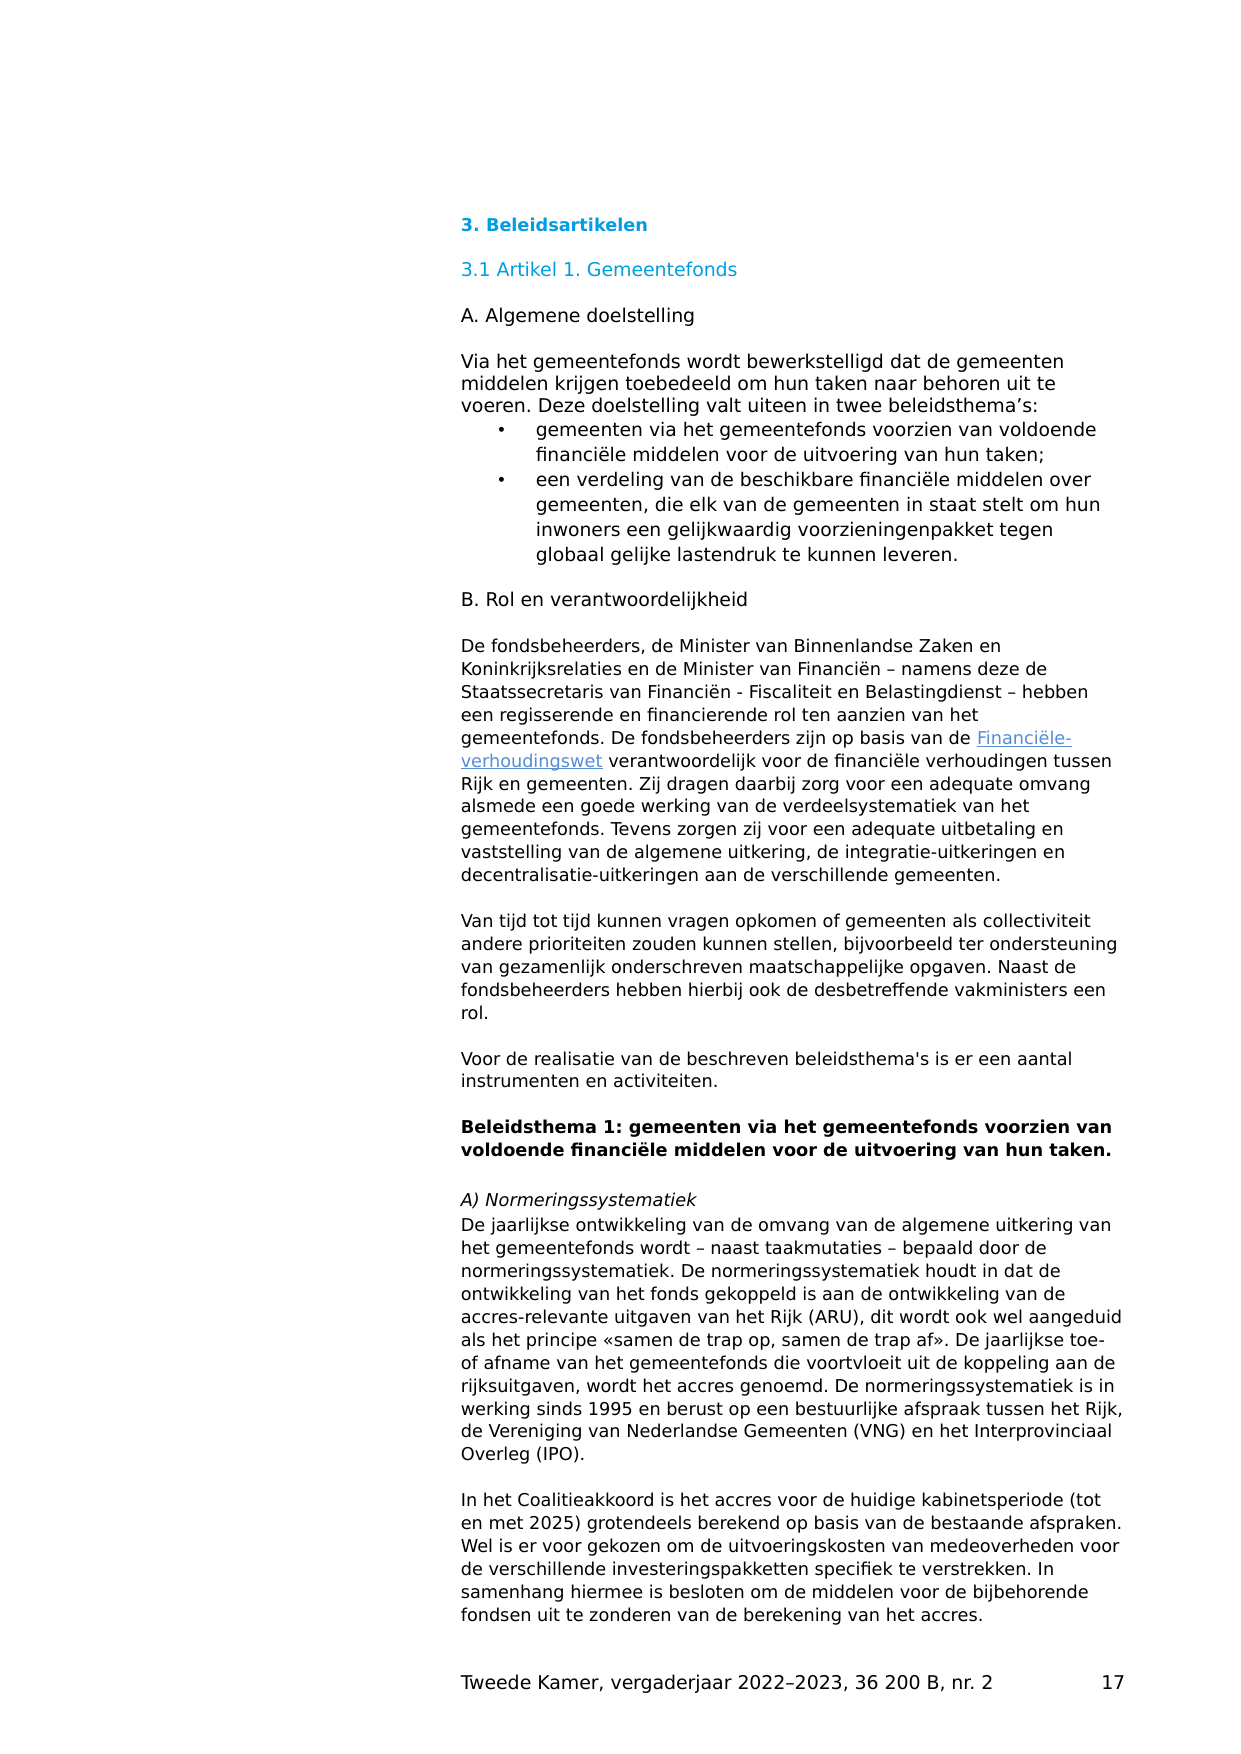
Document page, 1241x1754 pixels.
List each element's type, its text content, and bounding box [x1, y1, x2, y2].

title A. Algemene doelstelling [461, 305, 1125, 327]
title 3.1 Artikel 1. Gemeentefonds [461, 259, 1125, 281]
text De jaarlijkse ontwikkeling van de omvang van de algemene uitkering van het gemeentefonds wordt – naast taakmutaties – bepaald door de normeringssystematiek. De normeringssystematiek houdt in dat de ontwikkeling van het fonds gekoppeld is aan de ontwikkeling van de accres-relevante uitgaven van het Rijk (ARU), dit wordt ook wel aangeduid als het principe «samen de trap op, samen de trap af». De jaarlijkse toe- of afname van het gemeentefonds die voortvloeit uit de koppeling aan de rijksuitgaven, wordt het accres genoemd. De normeringssystematiek is in werking sinds 1995 en berust op een bestuurlijke afspraak tussen het Rijk, de Vereniging van Nederlandse Gemeenten (VNG) en het Interprovinciaal Overleg (IPO). [461, 1213, 1125, 1465]
title B. Rol en verantwoordelijkheid [461, 588, 1125, 610]
text De fondsbeheerders, de Minister van Binnenlandse Zaken en Koninkrijksrelaties en de Minister van Financiën – namens deze de Staatssecretaris van Financiën - Fiscaliteit en Belastingdienst – hebben een regisserende en financierende rol ten aanzien van het gemeentefonds. De fondsbeheerders zijn op basis van de Financiële-verhoudingswet verantwoordelijk voor de financiële verhoudingen tussen Rijk en gemeenten. Zij dragen daarbij zorg voor een adequate omvang alsmede een goede werking van de verdeelsystematiek van het gemeentefonds. Tevens zorgen zij voor een adequate uitbetaling en vaststelling van de algemene uitkering, de integratie-uitkeringen en decentralisatie-uitkeringen aan de verschillende gemeenten. [461, 634, 1125, 886]
text Van tijd tot tijd kunnen vragen opkomen of gemeenten als collectiviteit andere prioriteiten zouden kunnen stellen, bijvoorbeeld ter ondersteuning van gezamenlijk onderschreven maatschappelijke opgaven. Naast de fondsbeheerders hebben hierbij ook de desbetreffende vakministers een rol. [461, 909, 1125, 1024]
list gemeenten via het gemeentefonds voorzien van voldoende financiële middelen voor de uitvoering van hun taken; [498, 416, 1125, 466]
title 3. Beleidsartikelen [461, 213, 1125, 236]
text A) Normeringssystematiek [461, 1188, 1125, 1211]
text Beleidsthema 1: gemeenten via het gemeentefonds voorzien van voldoende financiële middelen voor de uitvoering van hun taken. [461, 1115, 1125, 1161]
list een verdeling van de beschikbare financiële middelen over gemeenten, die elk van de gemeenten in staat stelt om hun inwoners een gelijkwaardig voorzieningenpakket tegen globaal gelijke lastendruk te kunnen leveren. [498, 466, 1125, 566]
text Voor de realisatie van de beschreven beleidsthema's is er een aantal instrumenten en activiteiten. [461, 1047, 1125, 1092]
text In het Coalitieakkoord is het accres voor de huidige kabinetsperiode (tot en met 2025) grotendeels berekend op basis van de bestaande afspraken. Wel is er voor gekozen om de uitvoeringskosten van medeoverheden voor de verschillende investeringspakketten specifiek te verstrekken. In samenhang hiermee is besloten om de middelen voor de bijbehorende fondsen uit te zonderen van de berekening van het accres. [461, 1488, 1125, 1626]
text Via het gemeentefonds wordt bewerkstelligd dat de gemeenten middelen krijgen toebedeeld om hun taken naar behoren uit te voeren. Deze doelstelling valt uiteen in twee beleidsthema’s: [461, 351, 1125, 416]
